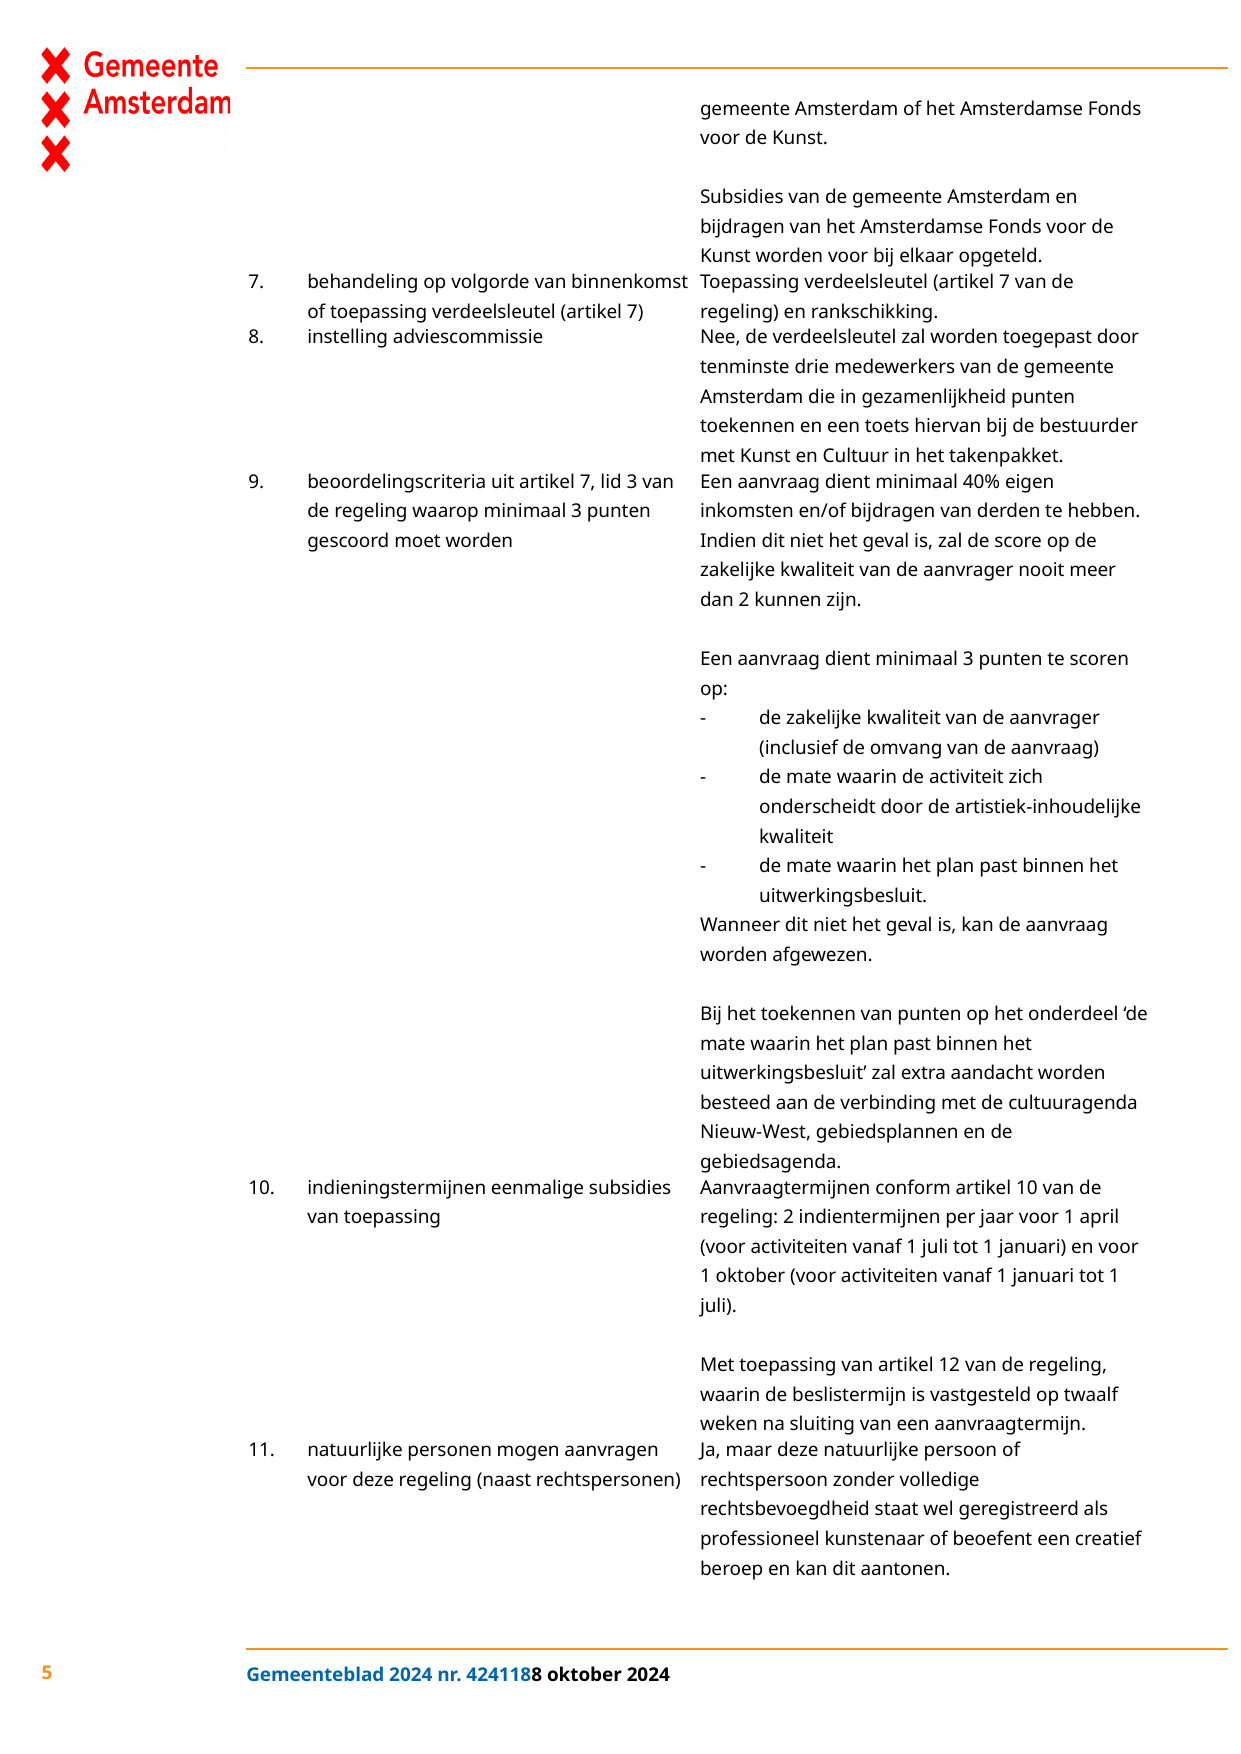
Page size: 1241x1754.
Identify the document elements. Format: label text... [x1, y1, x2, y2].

table_cell Nee, de verdeelsleutel zal worden toegepast door tenminste drie medewerkers van de gemeente Amsterdam die in gezamenlijkheid punten toekennen en een toets hiervan bij de bestuurder met Kunst en Cultuur in het takenpakket. [700, 324, 1152, 468]
table_cell natuurlijke personen mogen aanvragen voor deze regeling (naast rechtspersonen) [248, 1436, 700, 1610]
table_cell Een aanvraag dient minimaal 40% eigen inkomsten en/of bijdragen van derden te hebben. Indien dit niet het geval is, zal de score op de zakelijke kwaliteit van de aanvrager nooit meer dan 2 kunnen zijn. Een aanvraag dient minimaal 3 punten te scoren op: de zakelijke kwaliteit van de aanvrager (inclusief de omvang van de aanvraag) de mate waarin de activiteit zich onderscheidt door de artistiek-inhoudelijke kwaliteit de mate waarin het plan past binnen het uitwerkingsbesluit. Wanneer dit niet het geval is, kan de aanvraag worden afgewezen. Bij het toekennen van punten op het onderdeel ‘de mate waarin het plan past binnen het uitwerkingsbesluit’ zal extra aandacht worden besteed aan de verbinding met de cultuuragenda Nieuw-West, gebiedsplannen en de gebiedsagenda. [700, 468, 1152, 1174]
table_cell gemeente Amsterdam of het Amsterdamse Fonds voor de Kunst. Subsidies van de gemeente Amsterdam en bijdragen van het Amsterdamse Fonds voor de Kunst worden voor bij elkaar opgeteld. [700, 95, 1152, 268]
table_cell instelling adviescommissie [248, 324, 700, 468]
table_cell Ja, maar deze natuurlijke persoon of rechtspersoon zonder volledige rechtsbevoegdheid staat wel geregistreerd als professioneel kunstenaar of beoefent een creatief beroep en kan dit aantonen. [700, 1436, 1152, 1610]
table_cell Toepassing verdeelsleutel (artikel 7 van de regeling) en rankschikking. [700, 269, 1152, 324]
table_cell [248, 95, 700, 268]
picture [41, 47, 231, 172]
table_cell Aanvraagtermijnen conform artikel 10 van de regeling: 2 indientermijnen per jaar voor 1 april (voor activiteiten vanaf 1 juli tot 1 januari) en voor 1 oktober (voor activiteiten vanaf 1 januari tot 1 juli). Met toepassing van artikel 12 van de regeling, waarin de beslistermijn is vastgesteld op twaalf weken na sluiting van een aanvraagtermijn. [700, 1174, 1152, 1436]
table_cell indieningstermijnen eenmalige subsidies van toepassing [248, 1174, 700, 1436]
table_cell beoordelingscriteria uit artikel 7, lid 3 van de regeling waarop minimaal 3 punten gescoord moet worden [248, 468, 700, 1174]
table_cell behandeling op volgorde van binnenkomst of toepassing verdeelsleutel (artikel 7) [248, 269, 700, 324]
